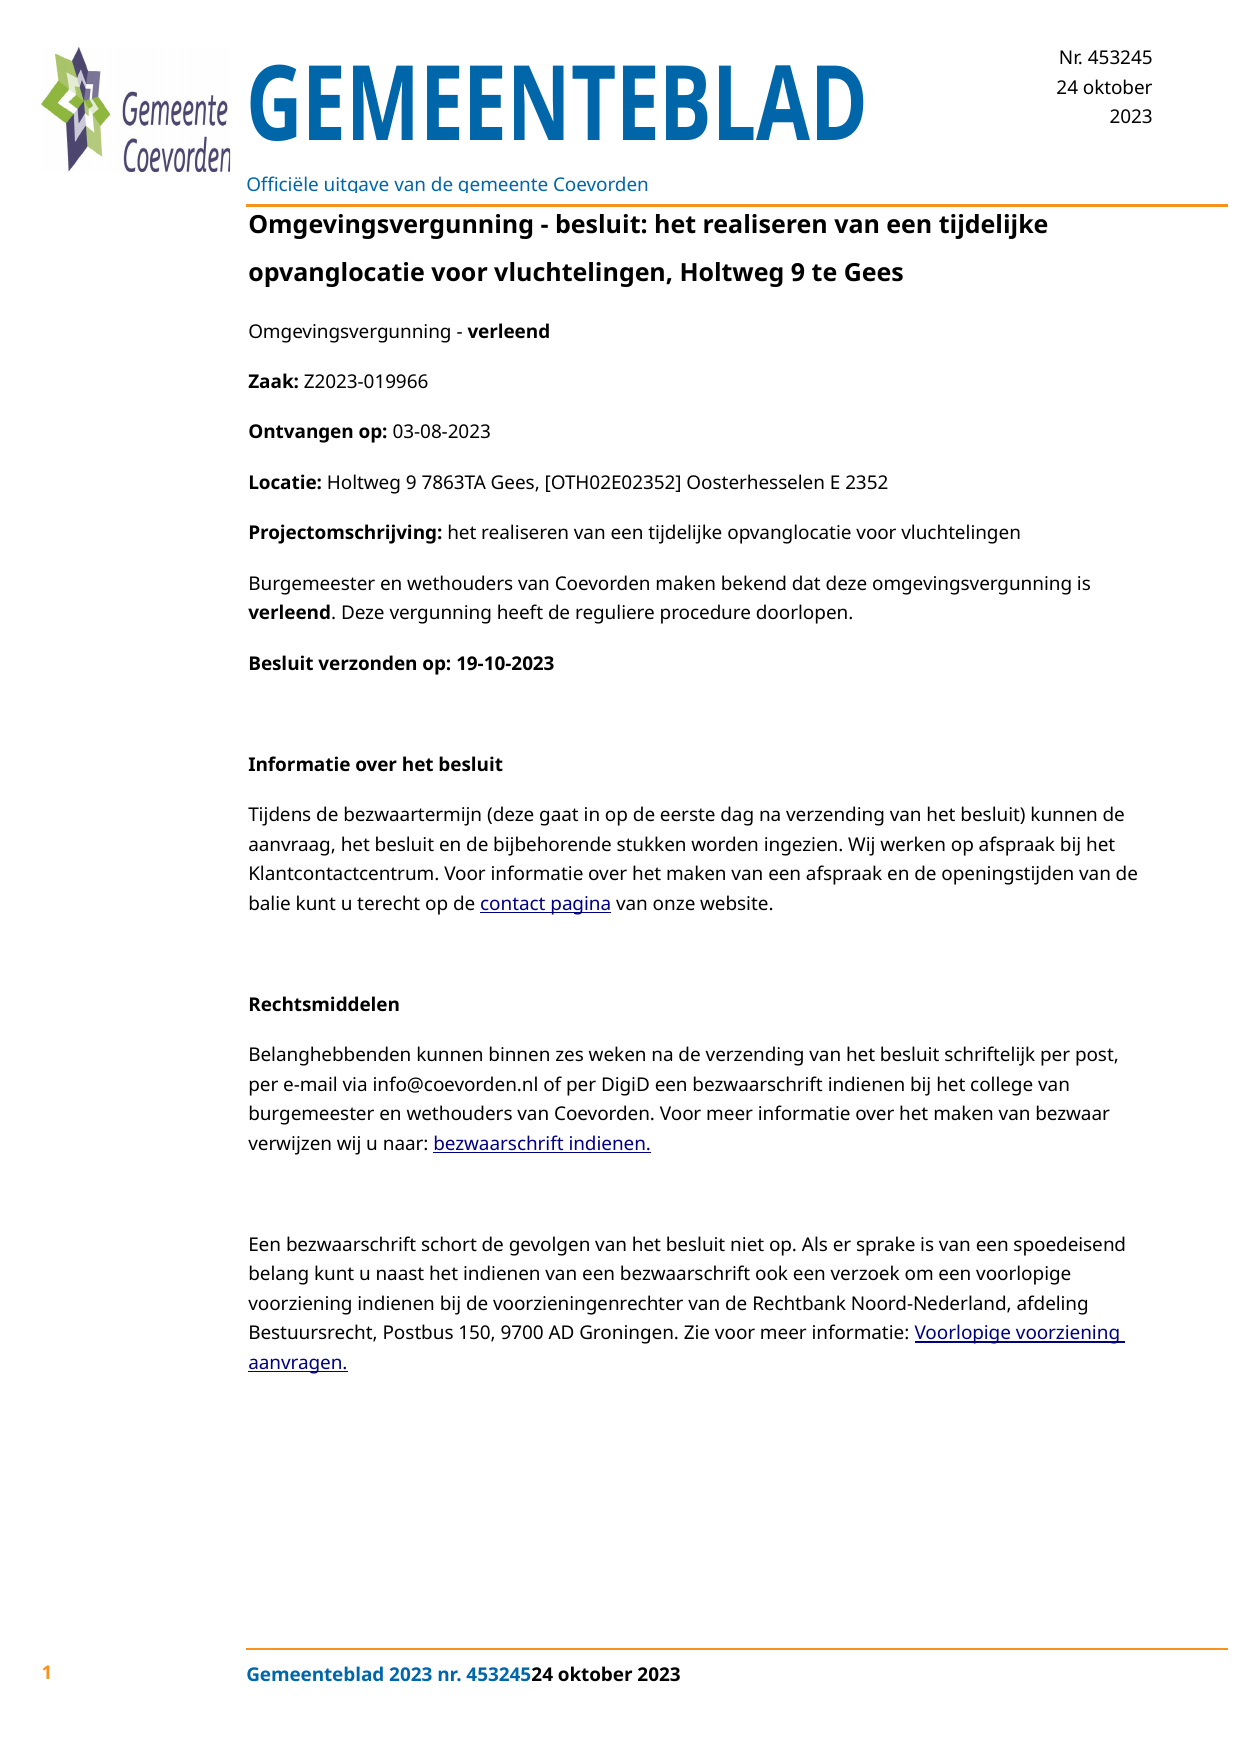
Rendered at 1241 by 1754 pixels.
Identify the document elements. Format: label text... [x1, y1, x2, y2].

text Omgevingsvergunning - verleend [248, 318, 1152, 344]
picture [41, 47, 231, 172]
text Zaak: Z2023-019966 [248, 368, 1152, 394]
text Burgemeester en wethouders van Coevorden maken bekend dat deze omgevingsvergunning is verleend. Deze vergunning heeft de reguliere procedure doorlopen. [248, 570, 1152, 625]
text Tijdens de bezwaartermijn (deze gaat in op de eerste dag na verzending van het besluit) kunnen de aanvraag, het besluit en de bijbehorende stukken worden ingezien. Wij werken op afspraak bij het Klantcontactcentrum. Voor informatie over het maken van een afspraak en de openingstijden van de balie kunt u terecht op de contact pagina van onze website. [248, 801, 1152, 916]
text Een bezwaarschrift schort de gevolgen van het besluit niet op. Als er sprake is van een spoedeisend belang kunt u naast het indienen van een bezwaarschrift ook een verzoek om een voorlopige voorziening indienen bij de voorzieningenrechter van de Rechtbank Noord-Nederland, afdeling Bestuursrecht, Postbus 150, 9700 AD Groningen. Zie voor meer informatie: Voorlopige voorziening aanvragen. [248, 1231, 1152, 1375]
text Rechtsmiddelen [248, 991, 1152, 1017]
text Belanghebbenden kunnen binnen zes weken na de verzending van het besluit schriftelijk per post, per e-mail via info@coevorden.nl of per DigiD een bezwaarschrift indienen bij het college van burgemeester en wethouders van Coevorden. Voor meer informatie over het maken van bezwaar verwijzen wij u naar: bezwaarschrift indienen. [248, 1041, 1152, 1156]
text Informatie over het besluit [248, 751, 1152, 777]
text Besluit verzonden op: 19-10-2023 [248, 650, 1152, 676]
text Ontvangen op: 03-08-2023 [248, 419, 1152, 444]
text Omgevingsvergunning - besluit: het realiseren van een tijdelijke opvanglocatie voor vluchtelingen, Holtweg 9 te Gees [248, 207, 1152, 288]
text Projectomschrijving: het realiseren van een tijdelijke opvanglocatie voor vluchtelingen [248, 519, 1152, 545]
text Locatie: Holtweg 9 7863TA Gees, [OTH02E02352] Oosterhesselen E 2352 [248, 469, 1152, 495]
